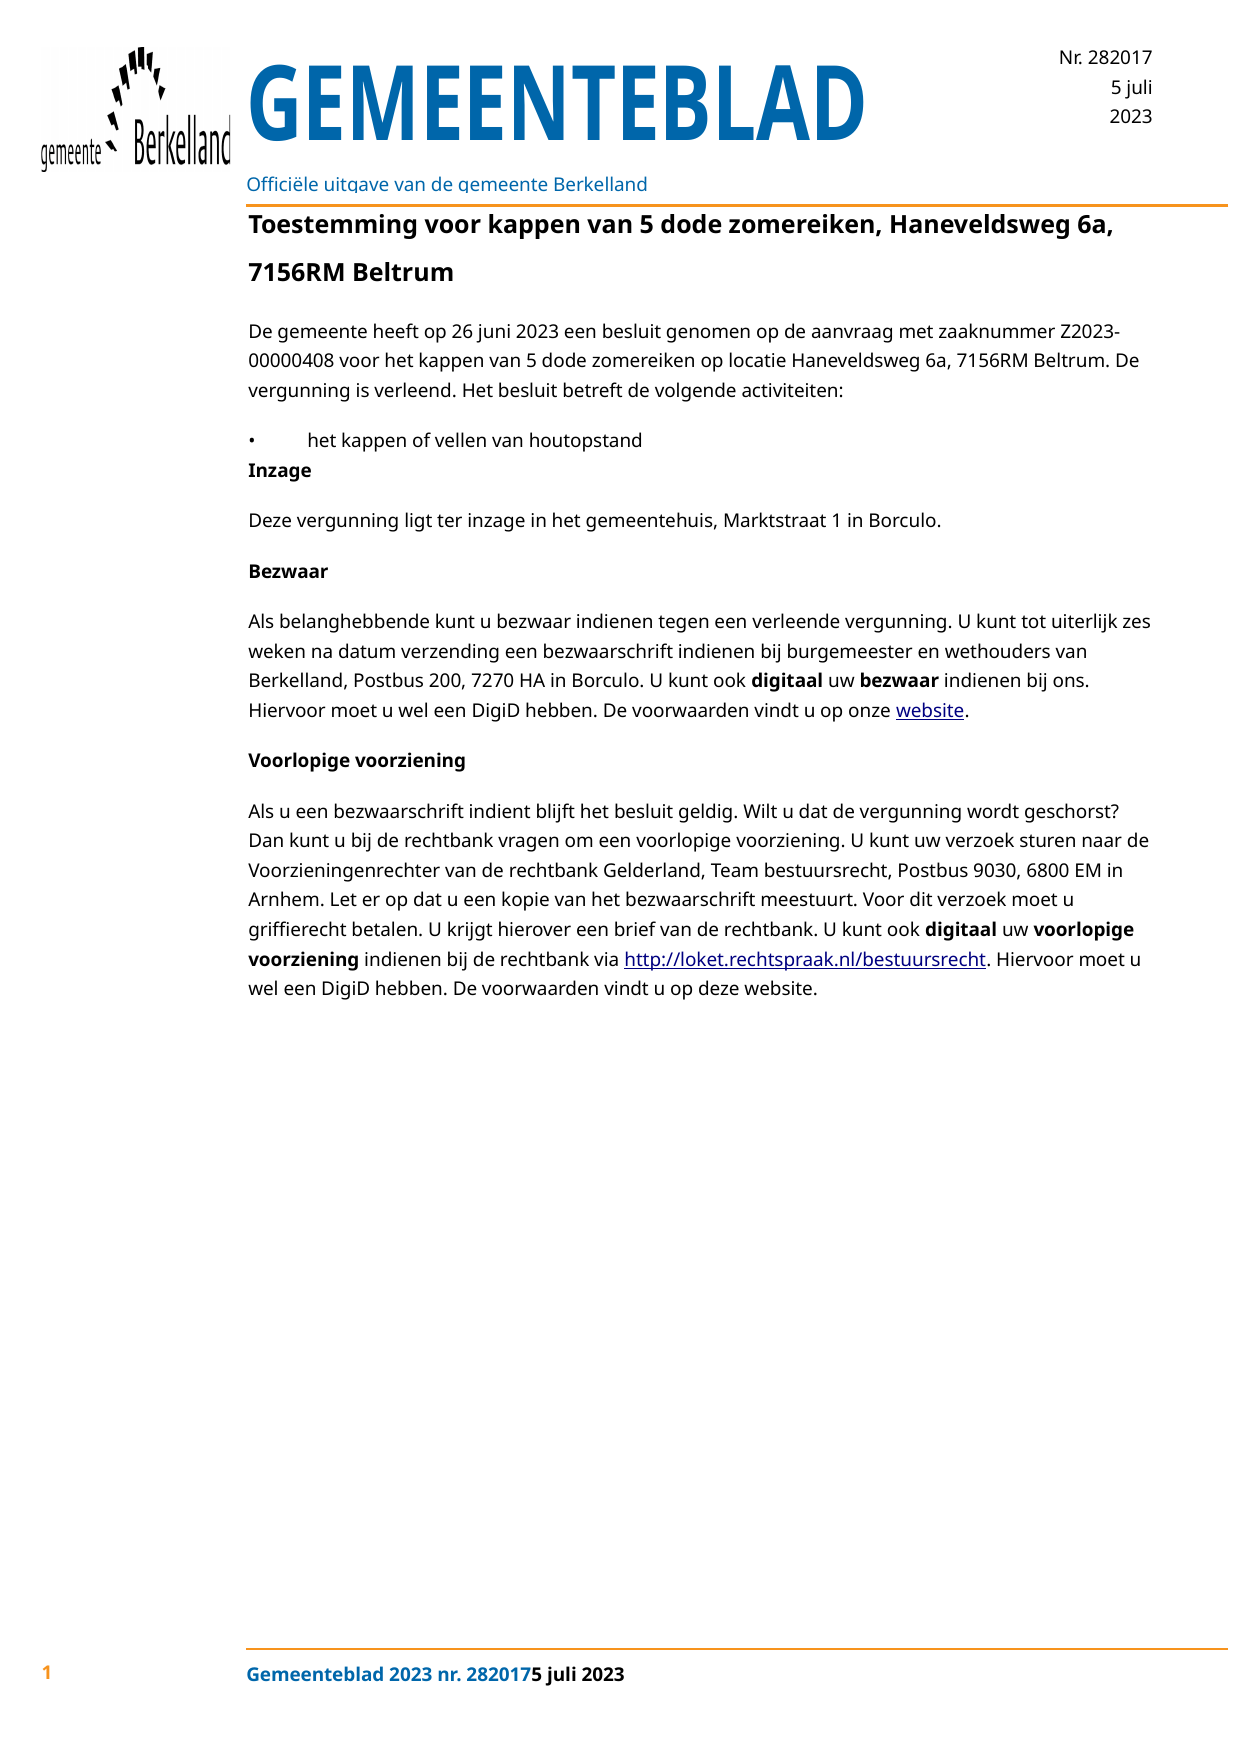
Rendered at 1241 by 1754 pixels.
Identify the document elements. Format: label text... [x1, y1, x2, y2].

list het kappen of vellen van houtopstand [248, 427, 1152, 453]
text Inzage [248, 457, 1152, 483]
text Als belanghebbende kunt u bezwaar indienen tegen een verleende vergunning. U kunt tot uiterlijk zes weken na datum verzending een bezwaarschrift indienen bij burgemeester en wethouders van Berkelland, Postbus 200, 7270 HA in Borculo. U kunt ook digitaal uw bezwaar indienen bij ons. Hiervoor moet u wel een DigiD hebben. De voorwaarden vindt u op onze website. [248, 608, 1152, 723]
text Deze vergunning ligt ter inzage in het gemeentehuis, Marktstraat 1 in Borculo. [248, 507, 1152, 533]
text Als u een bezwaarschrift indient blijft het besluit geldig. Wilt u dat de vergunning wordt geschorst? Dan kunt u bij de rechtbank vragen om een voorlopige voorziening. U kunt uw verzoek sturen naar de Voorzieningenrechter van de rechtbank Gelderland, Team bestuursrecht, Postbus 9030, 6800 EM in Arnhem. Let er op dat u een kopie van het bezwaarschrift meestuurt. Voor dit verzoek moet u griffierecht betalen. U krijgt hierover een brief van de rechtbank. U kunt ook digitaal uw voorlopige voorziening indienen bij de rechtbank via http://loket.rechtspraak.nl/bestuursrecht. Hiervoor moet u wel een DigiD hebben. De voorwaarden vindt u op deze website. [248, 798, 1152, 1001]
text Toestemming voor kappen van 5 dode zomereiken, Haneveldsweg 6a, 7156RM Beltrum [248, 207, 1152, 288]
text Bezwaar [248, 558, 1152, 584]
text Voorlopige voorziening [248, 747, 1152, 773]
text De gemeente heeft op 26 juni 2023 een besluit genomen op de aanvraag met zaaknummer Z2023-00000408 voor het kappen van 5 dode zomereiken op locatie Haneveldsweg 6a, 7156RM Beltrum. De vergunning is verleend. Het besluit betreft de volgende activiteiten: [248, 318, 1152, 403]
picture [41, 47, 231, 172]
